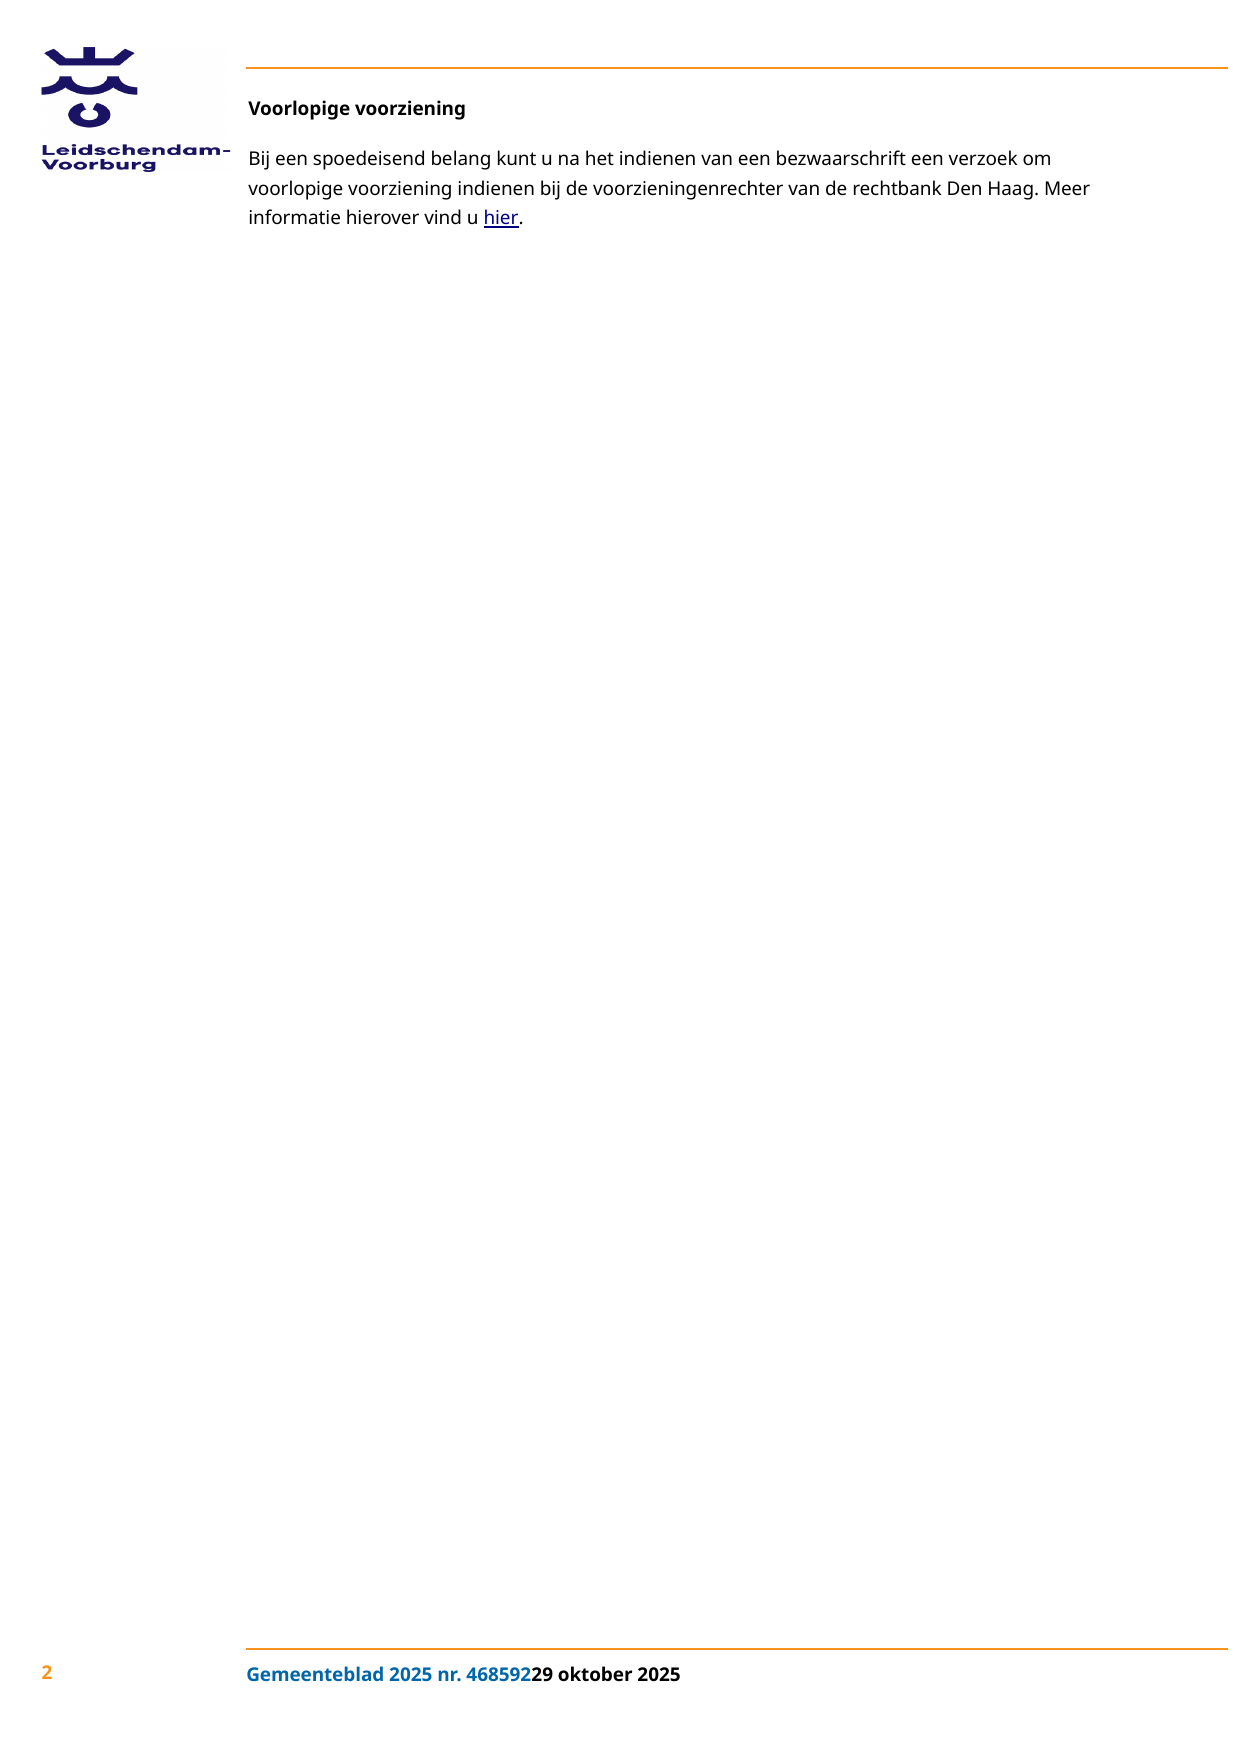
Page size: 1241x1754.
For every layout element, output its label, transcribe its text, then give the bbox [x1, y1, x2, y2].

text Voorlopige voorziening [248, 95, 1152, 121]
text Bij een spoedeisend belang kunt u na het indienen van een bezwaarschrift een verzoek om voorlopige voorziening indienen bij de voorzieningenrechter van de rechtbank Den Haag. Meer informatie hierover vind u hier. [248, 145, 1152, 230]
picture [41, 47, 231, 172]
